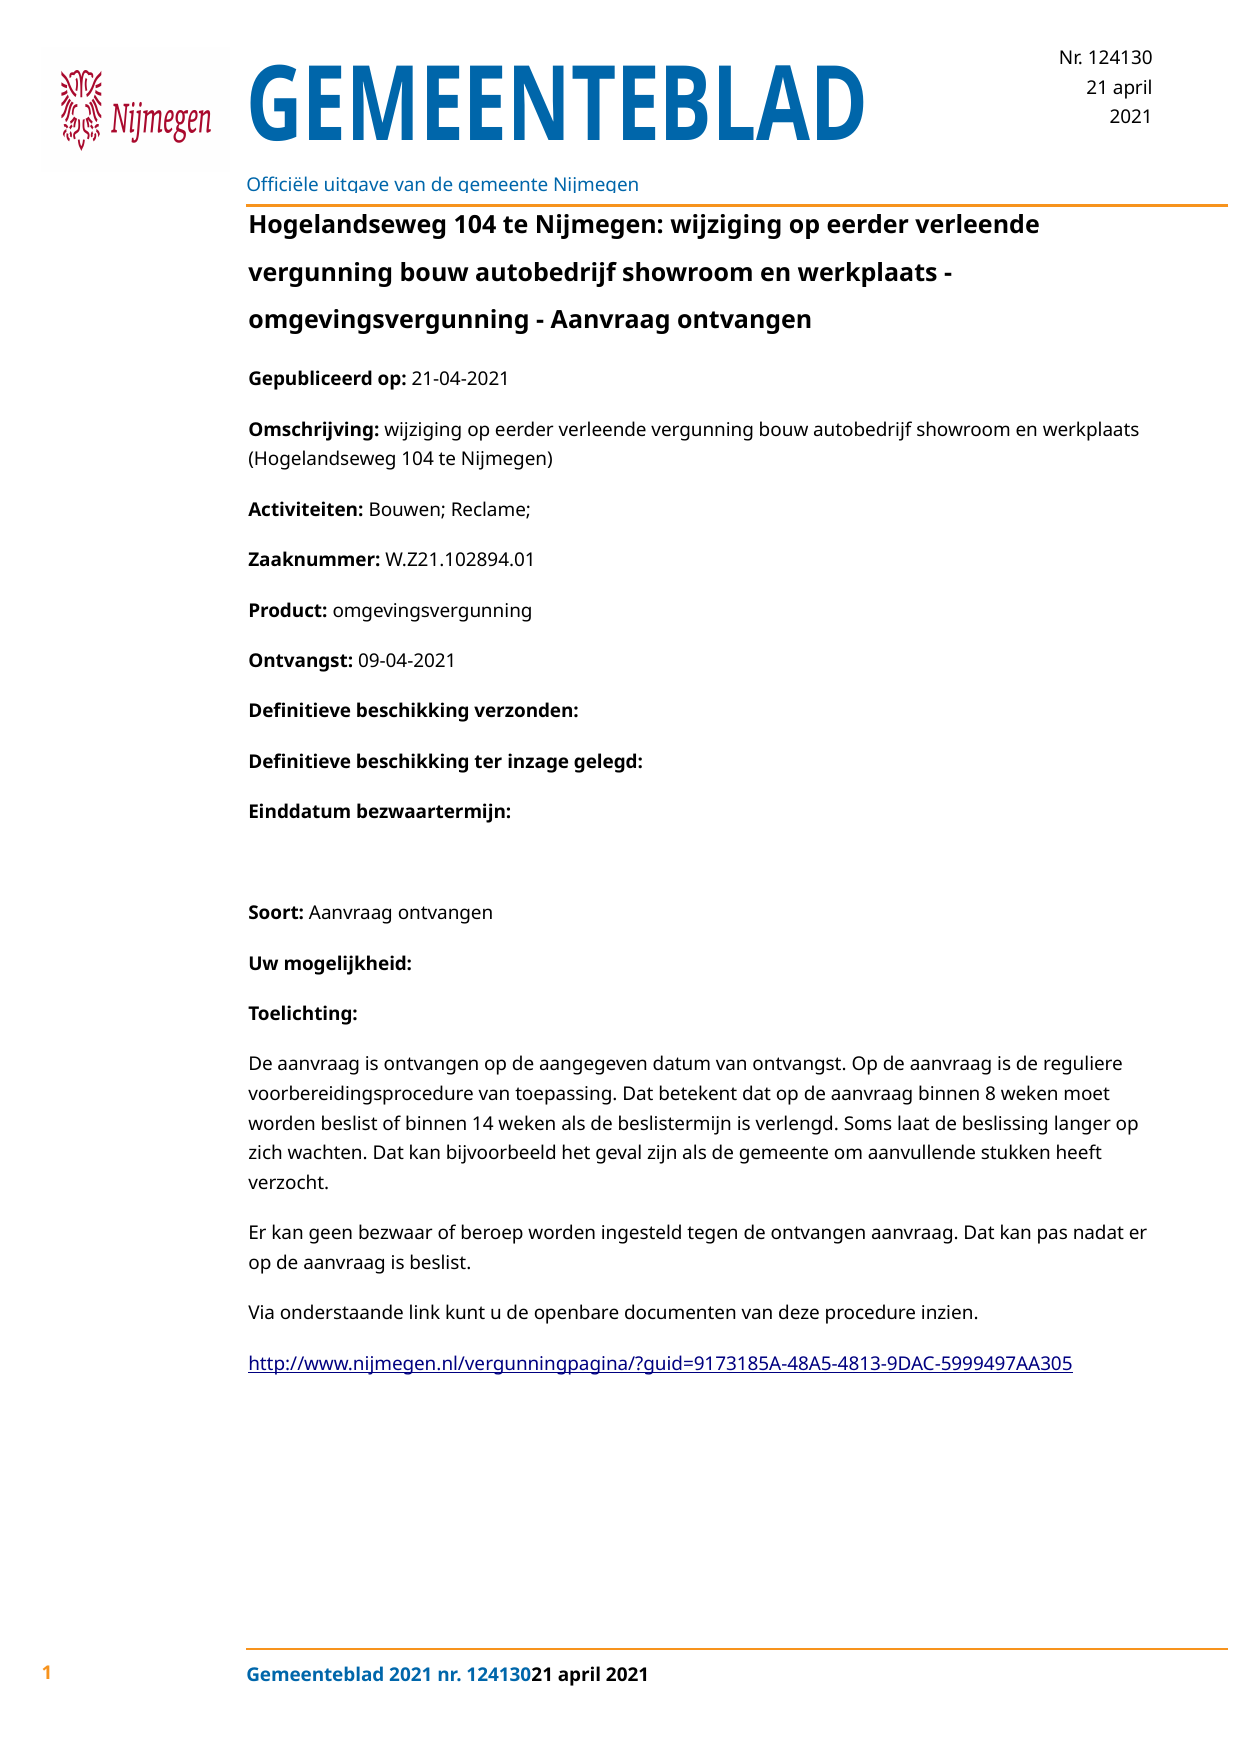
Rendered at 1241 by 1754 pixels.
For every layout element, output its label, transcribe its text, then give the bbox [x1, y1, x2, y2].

text Product: omgevingsvergunning [248, 597, 1152, 622]
text http://www.nijmegen.nl/vergunningpagina/?guid=9173185A-48A5-4813-9DAC-5999497AA305 [248, 1350, 1152, 1375]
text Hogelandseweg 104 te Nijmegen: wijziging op eerder verleende vergunning bouw autobedrijf showroom en werkplaats - omgevingsvergunning - Aanvraag ontvangen [248, 207, 1152, 336]
picture [41, 47, 231, 172]
text Er kan geen bezwaar of beroep worden ingesteld tegen de ontvangen aanvraag. Dat kan pas nadat er op de aanvraag is beslist. [248, 1219, 1152, 1274]
text De aanvraag is ontvangen op de aangegeven datum van ontvangst. Op de aanvraag is de reguliere voorbereidingsprocedure van toepassing. Dat betekent dat op de aanvraag binnen 8 weken moet worden beslist of binnen 14 weken als de beslistermijn is verlengd. Soms laat de beslissing langer op zich wachten. Dat kan bijvoorbeeld het geval zijn als de gemeente om aanvullende stukken heeft verzocht. [248, 1051, 1152, 1194]
text Via onderstaande link kunt u de openbare documenten van deze procedure inzien. [248, 1299, 1152, 1325]
text Gepubliceerd op: 21-04-2021 [248, 366, 1152, 391]
text Definitieve beschikking verzonden: [248, 698, 1152, 723]
text Activiteiten: Bouwen; Reclame; [248, 496, 1152, 522]
text Uw mogelijkheid: [248, 950, 1152, 975]
text Definitieve beschikking ter inzage gelegd: [248, 748, 1152, 774]
text Omschrijving: wijziging op eerder verleende vergunning bouw autobedrijf showroom en werkplaats (Hogelandseweg 104 te Nijmegen) [248, 416, 1152, 471]
text Ontvangst: 09-04-2021 [248, 647, 1152, 673]
text Toelichting: [248, 1000, 1152, 1026]
text Einddatum bezwaartermijn: [248, 798, 1152, 824]
text Zaaknummer: W.Z21.102894.01 [248, 546, 1152, 572]
text Soort: Aanvraag ontvangen [248, 899, 1152, 925]
